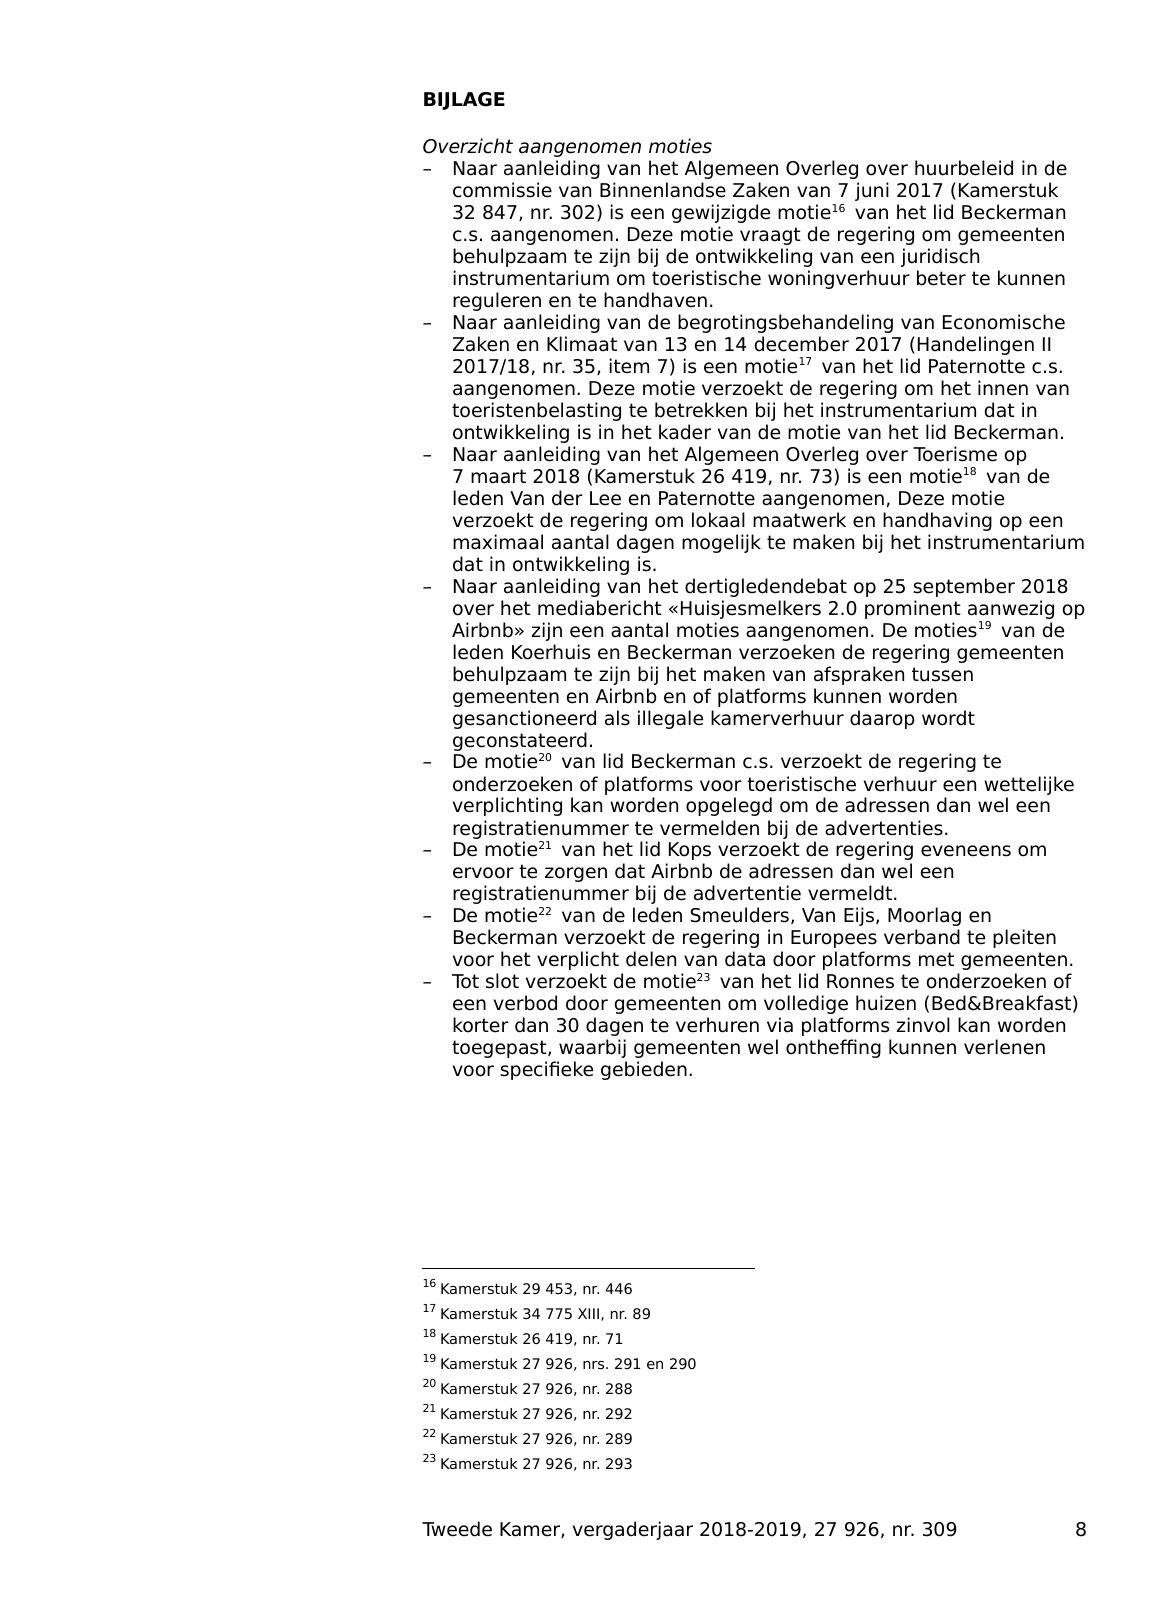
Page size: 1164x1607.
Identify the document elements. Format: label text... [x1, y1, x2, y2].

subtitle BIJLAGE [77, 89, 1087, 111]
text – Naar aanleiding van het dertigledendebat op 25 september 2018 over het mediabericht «Huisjesmelkers 2.0 prominent aanwezig op Airbnb» zijn een aantal moties aangenomen. De moties van de leden Koerhuis en Beckerman verzoeken de regering gemeenten behulpzaam te zijn bij het maken van afspraken tussen gemeenten en Airbnb en of platforms kunnen worden gesanctioneerd als illegale kamerverhuur daarop wordt geconstateerd. [422, 576, 1087, 751]
text – De motie van de leden Smeulders, Van Eijs, Moorlag en Beckerman verzoekt de regering in Europees verband te pleiten voor het verplicht delen van data door platforms met gemeenten. [422, 905, 1087, 971]
text Kamerstuk 27 926, nrs. 291 en 290 [422, 1352, 1087, 1374]
text Kamerstuk 26 419, nr. 71 [422, 1327, 1087, 1349]
text Kamerstuk 27 926, nr. 293 [422, 1452, 1087, 1474]
text – Naar aanleiding van het Algemeen Overleg over huurbeleid in de commissie van Binnenlandse Zaken van 7 juni 2017 (Kamerstuk 32 847, nr. 302) is een gewijzigde motie van het lid Beckerman c.s. aangenomen. Deze motie vraagt de regering om gemeenten behulpzaam te zijn bij de ontwikkeling van een juridisch instrumentarium om toeristische woningverhuur beter te kunnen reguleren en te handhaven. [422, 158, 1087, 312]
text – Tot slot verzoekt de motie van het lid Ronnes te onderzoeken of een verbod door gemeenten om volledige huizen (Bed&Breakfast) korter dan 30 dagen te verhuren via platforms zinvol kan worden toegepast, waarbij gemeenten wel ontheffing kunnen verlenen voor specifieke gebieden. [422, 971, 1087, 1081]
subtitle Overzicht aangenomen moties [422, 136, 1087, 158]
text – Naar aanleiding van het Algemeen Overleg over Toerisme op 7 maart 2018 (Kamerstuk 26 419, nr. 73) is een motie van de leden Van der Lee en Paternotte aangenomen, Deze motie verzoekt de regering om lokaal maatwerk en handhaving op een maximaal aantal dagen mogelijk te maken bij het instrumentarium dat in ontwikkeling is. [422, 444, 1087, 576]
text – De motie van het lid Kops verzoekt de regering eveneens om ervoor te zorgen dat Airbnb de adressen dan wel een registratienummer bij de advertentie vermeldt. [422, 839, 1087, 905]
text Kamerstuk 27 926, nr. 288 [422, 1377, 1087, 1399]
text Kamerstuk 27 926, nr. 289 [422, 1427, 1087, 1449]
text Kamerstuk 34 775 XIII, nr. 89 [422, 1302, 1087, 1324]
text Kamerstuk 27 926, nr. 292 [422, 1402, 1087, 1424]
text – De motie van lid Beckerman c.s. verzoekt de regering te onderzoeken of platforms voor toeristische verhuur een wettelijke verplichting kan worden opgelegd om de adressen dan wel een registratienummer te vermelden bij de advertenties. [422, 751, 1087, 839]
text – Naar aanleiding van de begrotingsbehandeling van Economische Zaken en Klimaat van 13 en 14 december 2017 (Handelingen II 2017/18, nr. 35, item 7) is een motie van het lid Paternotte c.s. aangenomen. Deze motie verzoekt de regering om het innen van toeristenbelasting te betrekken bij het instrumentarium dat in ontwikkeling is in het kader van de motie van het lid Beckerman. [422, 312, 1087, 444]
text Kamerstuk 29 453, nr. 446 [422, 1277, 1087, 1299]
